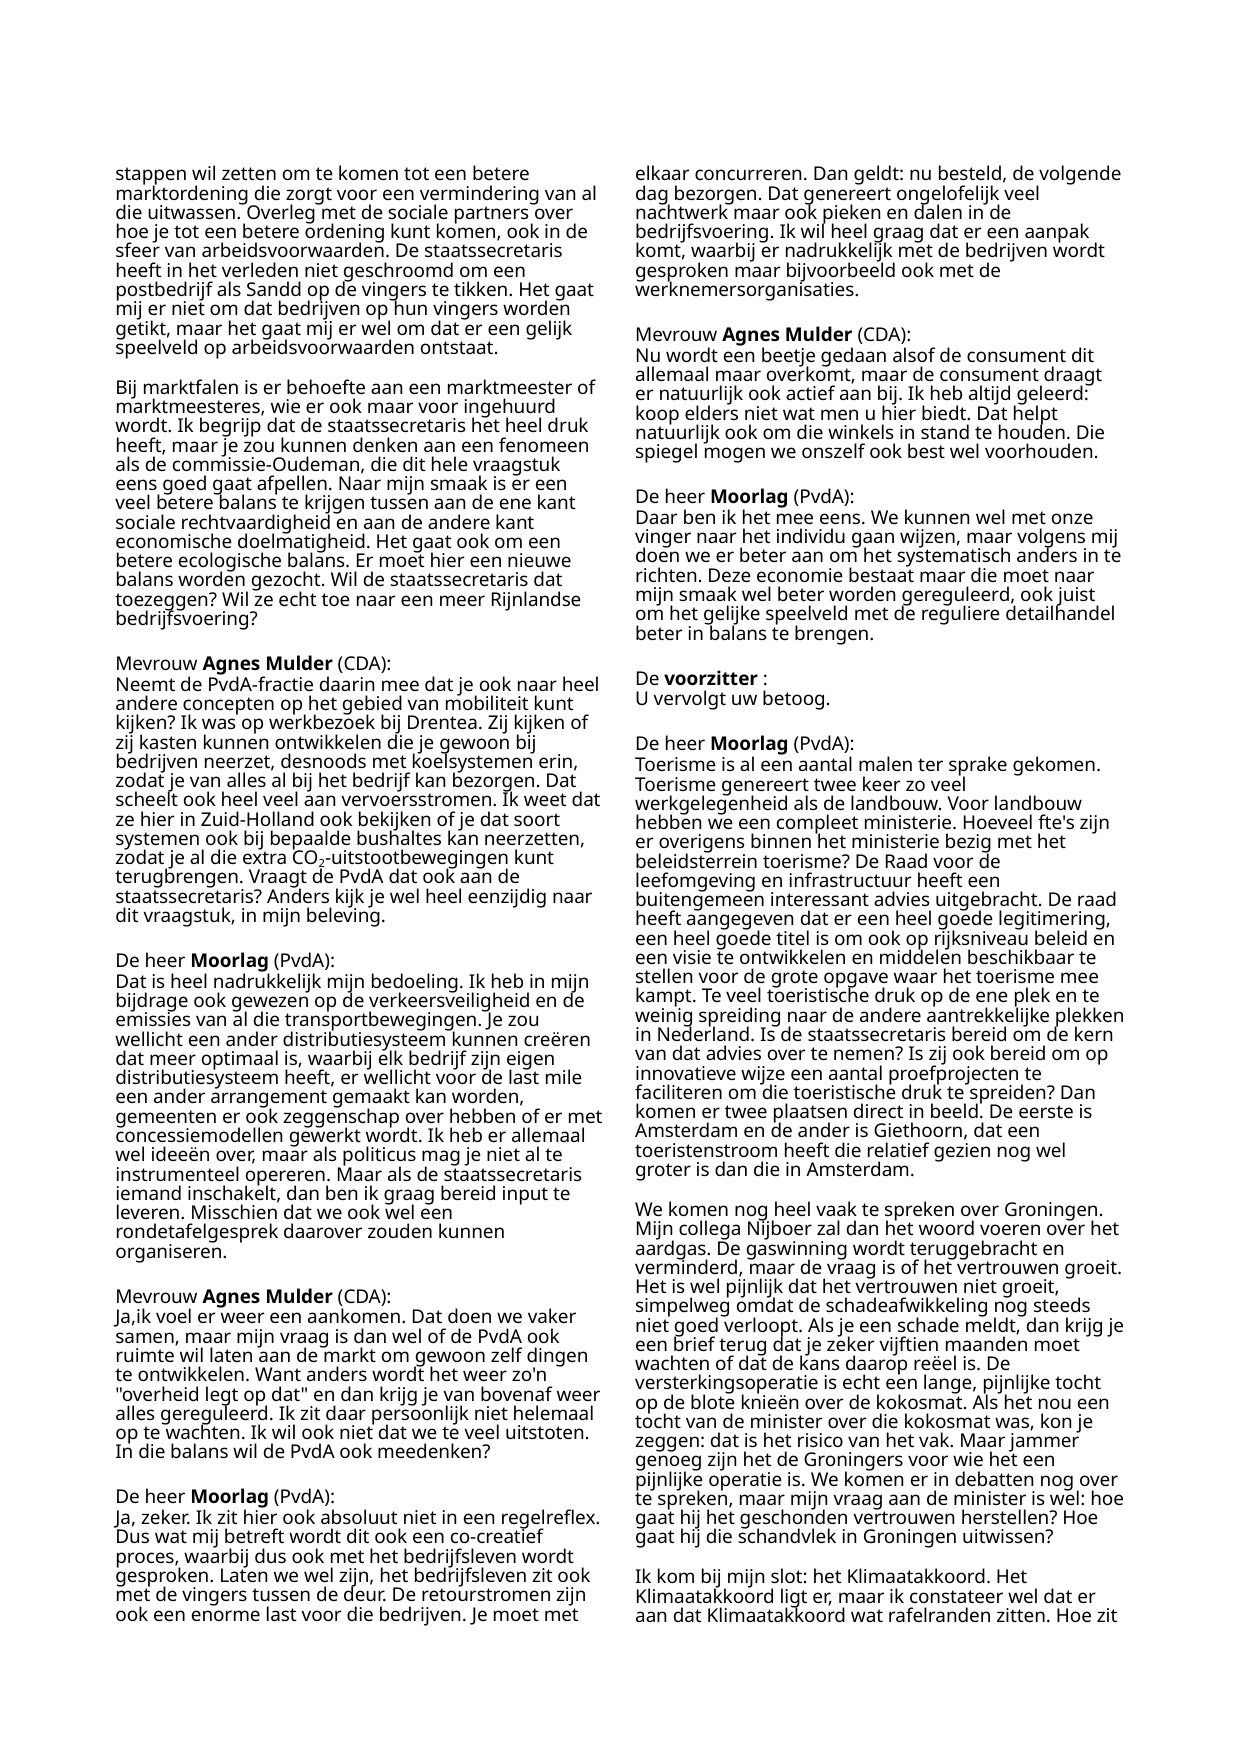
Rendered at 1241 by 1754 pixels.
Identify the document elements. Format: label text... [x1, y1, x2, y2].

text De heer Moorlag (PvdA): [115, 947, 605, 973]
text Bij marktfalen is er behoefte aan een marktmeester of marktmeesteres, wie er ook maar voor ingehuurd wordt. Ik begrijp dat de staatssecretaris het heel druk heeft, maar je zou kunnen denken aan een fenomeen als de commissie-Oudeman, die dit hele vraagstuk eens goed gaat afpellen. Naar mijn smaak is er een veel betere balans te krijgen tussen aan de ene kant sociale rechtvaardigheid en aan de andere kant economische doelmatigheid. Het gaat ook om een betere ecologische balans. Er moet hier een nieuwe balans worden gezocht. Wil de staatssecretaris dat toezeggen? Wil ze echt toe naar een meer Rijnlandse bedrijfsvoering? [115, 379, 605, 629]
text Nu wordt een beetje gedaan alsof de consument dit allemaal maar overkomt, maar de consument draagt er natuurlijk ook actief aan bij. Ik heb altijd geleerd: koop elders niet wat men u hier biedt. Dat helpt natuurlijk ook om die winkels in stand te houden. Die spiegel mogen we onszelf ook best wel voorhouden. [635, 347, 1125, 462]
text Dat is heel nadrukkelijk mijn bedoeling. Ik heb in mijn bijdrage ook gewezen op de verkeersveiligheid en de emissies van al die transportbewegingen. Je zou wellicht een ander distributiesysteem kunnen creëren dat meer optimaal is, waarbij elk bedrijf zijn eigen distributiesysteem heeft, er wellicht voor de last mile een ander arrangement gemaakt kan worden, gemeenten er ook zeggenschap over hebben of er met concessiemodellen gewerkt wordt. Ik heb er allemaal wel ideeën over, maar als politicus mag je niet al te instrumenteel opereren. Maar als de staatssecretaris iemand inschakelt, dan ben ik graag bereid input te leveren. Misschien dat we ook wel een rondetafelgesprek daarover zouden kunnen organiseren. [115, 973, 605, 1262]
text Mevrouw Agnes Mulder (CDA): [115, 1283, 605, 1308]
text Daar ben ik het mee eens. We kunnen wel met onze vinger naar het individu gaan wijzen, maar volgens mij doen we er beter aan om het systematisch anders in te richten. Deze economie bestaat maar die moet naar mijn smaak wel beter worden gereguleerd, ook juist om het gelijke speelveld met de reguliere detailhandel beter in balans te brengen. [635, 509, 1125, 644]
text De voorzitter : [635, 665, 1125, 690]
text Mevrouw Agnes Mulder (CDA): [635, 321, 1125, 347]
text We komen nog heel vaak te spreken over Groningen. Mijn collega Nijboer zal dan het woord voeren over het aardgas. De gaswinning wordt teruggebracht en verminderd, maar de vraag is of het vertrouwen groeit. Het is wel pijnlijk dat het vertrouwen niet groeit, simpelweg omdat de schadeafwikkeling nog steeds niet goed verloopt. Als je een schade meldt, dan krijg je een brief terug dat je zeker vijftien maanden moet wachten of dat de kans daarop reëel is. De versterkingsoperatie is echt een lange, pijnlijke tocht op de blote knieën over de kokosmat. Als het nou een tocht van de minister over die kokosmat was, kon je zeggen: dat is het risico van het vak. Maar jammer genoeg zijn het de Groningers voor wie het een pijnlijke operatie is. We komen er in debatten nog over te spreken, maar mijn vraag aan de minister is wel: hoe gaat hij het geschonden vertrouwen herstellen? Hoe gaat hij die schandvlek in Groningen uitwissen? [635, 1201, 1125, 1548]
text Mevrouw Agnes Mulder (CDA): [115, 650, 605, 676]
text De heer Moorlag (PvdA): [635, 731, 1125, 756]
text Neemt de PvdA-fractie daarin mee dat je ook naar heel andere concepten op het gebied van mobiliteit kunt kijken? Ik was op werkbezoek bij Drentea. Zij kijken of zij kasten kunnen ontwikkelen die je gewoon bij bedrijven neerzet, desnoods met koelsystemen erin, zodat je van alles al bij het bedrijf kan bezorgen. Dat scheelt ook heel veel aan vervoersstromen. Ik weet dat ze hier in Zuid-Holland ook bekijken of je dat soort systemen ook bij bepaalde bushaltes kan neerzetten, zodat je al die extra CO2-uitstootbewegingen kunt terugbrengen. Vraagt de PvdA dat ook aan de staatssecretaris? Anders kijk je wel heel eenzijdig naar dit vraagstuk, in mijn beleving. [115, 676, 605, 926]
text stappen wil zetten om te komen tot een betere marktordening die zorgt voor een vermindering van al die uitwassen. Overleg met de sociale partners over hoe je tot een betere ordening kunt komen, ook in de sfeer van arbeidsvoorwaarden. De staatssecretaris heeft in het verleden niet geschroomd om een postbedrijf als Sandd op de vingers te tikken. Het gaat mij er niet om dat bedrijven op hun vingers worden getikt, maar het gaat mij er wel om dat er een gelijk speelveld op arbeidsvoorwaarden ontstaat. [115, 165, 605, 358]
text De heer Moorlag (PvdA): [115, 1483, 605, 1509]
text Ik kom bij mijn slot: het Klimaatakkoord. Het Klimaatakkoord ligt er, maar ik constateer wel dat er aan dat Klimaatakkoord wat rafelranden zitten. Hoe zit [635, 1568, 1125, 1626]
text Ja,ik voel er weer een aankomen. Dat doen we vaker samen, maar mijn vraag is dan wel of de PvdA ook ruimte wil laten aan de markt om gewoon zelf dingen te ontwikkelen. Want anders wordt het weer zo'n "overheid legt op dat" en dan krijg je van bovenaf weer alles gereguleerd. Ik zit daar persoonlijk niet helemaal op te wachten. Ik wil ook niet dat we te veel uitstoten. In die balans wil de PvdA ook meedenken? [115, 1308, 605, 1463]
text U vervolgt uw betoog. [635, 690, 1125, 710]
text Toerisme is al een aantal malen ter sprake gekomen. Toerisme genereert twee keer zo veel werkgelegenheid als de landbouw. Voor landbouw hebben we een compleet ministerie. Hoeveel fte's zijn er overigens binnen het ministerie bezig met het beleidsterrein toerisme? De Raad voor de leefomgeving en infrastructuur heeft een buitengemeen interessant advies uitgebracht. De raad heeft aangegeven dat er een heel goede legitimering, een heel goede titel is om ook op rijksniveau beleid en een visie te ontwikkelen en middelen beschikbaar te stellen voor de grote opgave waar het toerisme mee kampt. Te veel toeristische druk op de ene plek en te weinig spreiding naar de andere aantrekkelijke plekken in Nederland. Is de staatssecretaris bereid om de kern van dat advies over te nemen? Is zij ook bereid om op innovatieve wijze een aantal proefprojecten te faciliteren om die toeristische druk te spreiden? Dan komen er twee plaatsen direct in beeld. De eerste is Amsterdam en de ander is Giethoorn, dat een toeristenstroom heeft die relatief gezien nog wel groter is dan die in Amsterdam. [635, 756, 1125, 1180]
text Ja, zeker. Ik zit hier ook absoluut niet in een regelreflex. Dus wat mij betreft wordt dit ook een co-creatief proces, waarbij dus ook met het bedrijfsleven wordt gesproken. Laten we wel zijn, het bedrijfsleven zit ook met de vingers tussen de deur. De retourstromen zijn ook een enorme last voor die bedrijven. Je moet met [115, 1509, 605, 1625]
text De heer Moorlag (PvdA): [635, 483, 1125, 509]
text elkaar concurreren. Dan geldt: nu besteld, de volgende dag bezorgen. Dat genereert ongelofelijk veel nachtwerk maar ook pieken en dalen in de bedrijfsvoering. Ik wil heel graag dat er een aanpak komt, waarbij er nadrukkelijk met de bedrijven wordt gesproken maar bijvoorbeeld ook met de werknemersorganisaties. [635, 165, 1125, 300]
